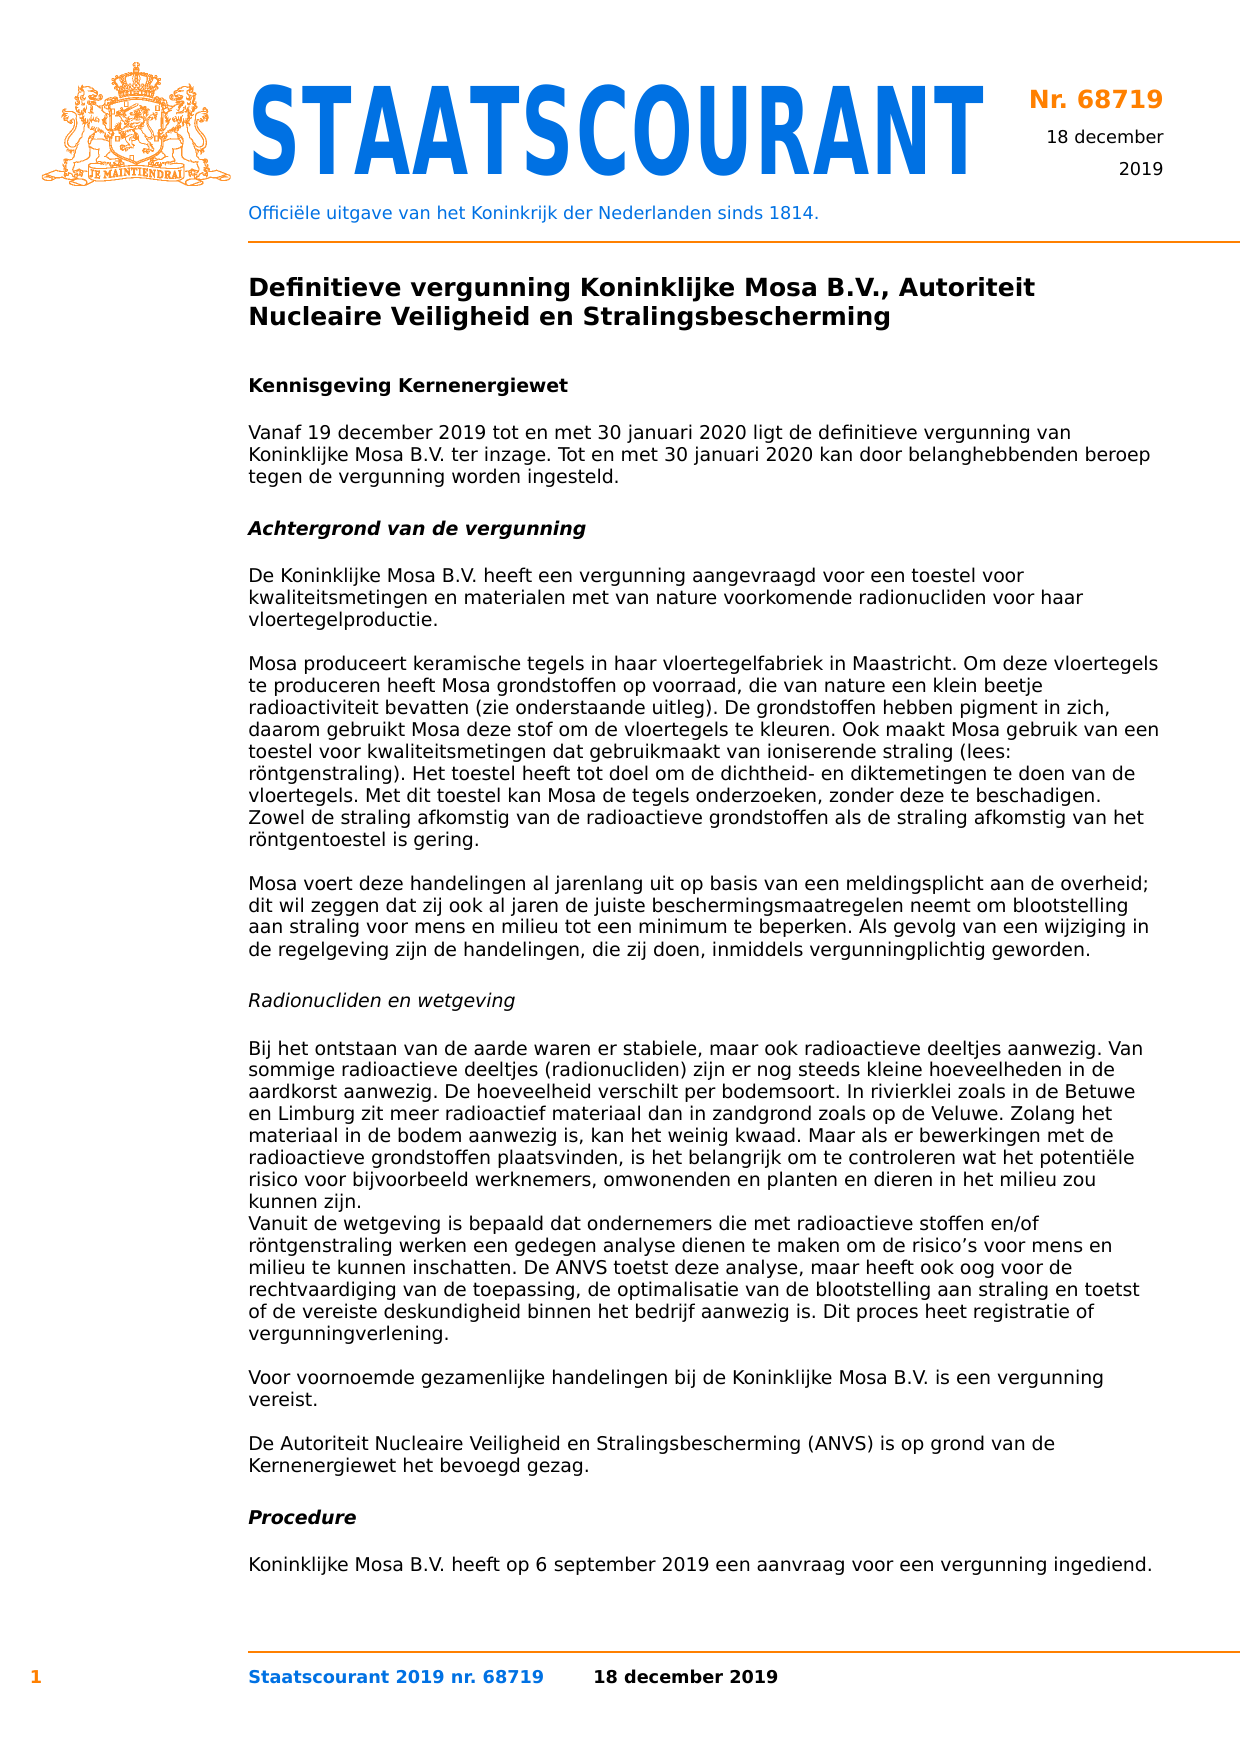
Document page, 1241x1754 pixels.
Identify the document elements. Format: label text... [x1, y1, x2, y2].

picture [41, 62, 231, 186]
text De Autoriteit Nucleaire Veiligheid en Stralingsbescherming (ANVS) is op grond van de Kernenergiewet het bevoegd gezag. [248, 1433, 1163, 1477]
table_cell 18 december [998, 121, 1240, 153]
table_header STAATSCOURANT [248, 62, 998, 203]
subtitle Achtergrond van de vergunning [248, 518, 1163, 540]
text Koninklijke Mosa B.V. heeft op 6 september 2019 een aanvraag voor een vergunning ingediend. [248, 1554, 1163, 1576]
subtitle Kennisgeving Kernenergiewet [248, 375, 1163, 397]
table_header [25, 62, 248, 241]
subtitle Procedure [248, 1507, 1163, 1529]
text Bij het ontstaan van de aarde waren er stabiele, maar ook radioactieve deeltjes aanwezig. Van sommige radioactieve deeltjes (radionucliden) zijn er nog steeds kleine hoeveelheden in de aardkorst aanwezig. De hoeveelheid verschilt per bodemsoort. In rivierklei zoals in de Betuwe en Limburg zit meer radioactief materiaal dan in zandgrond zoals op de Veluwe. Zolang het materiaal in de bodem aanwezig is, kan het weinig kwaad. Maar als er bewerkingen met de radioactieve grondstoffen plaatsvinden, is het belangrijk om te controleren wat het potentiële risico voor bijvoorbeeld werknemers, omwonenden en planten en dieren in het milieu zou kunnen zijn. [248, 1037, 1163, 1213]
subtitle Definitieve vergunning Koninklijke Mosa B.V., Autoriteit Nucleaire Veiligheid en Stralingsbescherming [248, 273, 1163, 331]
table_cell Officiële uitgave van het Koninkrijk der Nederlanden sinds 1814. [248, 203, 1240, 241]
text De Koninklijke Mosa B.V. heeft een vergunning aangevraagd voor een toestel voor kwaliteitsmetingen en materialen met van nature voorkomende radionucliden voor haar vloertegelproductie. [248, 565, 1163, 631]
subtitle Radionucliden en wetgeving [248, 990, 1163, 1012]
text Vanuit de wetgeving is bepaald dat ondernemers die met radioactieve stoffen en/of röntgenstraling werken een gedegen analyse dienen te maken om de risico’s voor mens en milieu te kunnen inschatten. De ANVS toetst deze analyse, maar heeft ook oog voor de rechtvaardiging van de toepassing, de optimalisatie van de blootstelling aan straling en toetst of de vereiste deskundigheid binnen het bedrijf aanwezig is. Dit proces heet registratie of vergunningverlening. [248, 1213, 1163, 1345]
text Mosa produceert keramische tegels in haar vloertegelfabriek in Maastricht. Om deze vloertegels te produceren heeft Mosa grond­stoffen op voorraad, die van nature een klein beetje radioactiviteit bevatten (zie onderstaande uitleg). De grondstoffen hebben pigment in zich, daarom gebruikt Mosa deze stof om de vloertegels te kleuren. Ook maakt Mosa gebruik van een toestel voor kwaliteitsmetingen dat gebruikmaakt van ioniserende straling (lees: röntgenstraling). Het toestel heeft tot doel om de dichtheid- en diktemetingen te doen van de vloertegels. Met dit toestel kan Mosa de tegels onderzoeken, zonder deze te beschadigen. Zowel de straling afkomstig van de radioactieve grondstoffen als de straling afkomstig van het röntgentoestel is gering. [248, 653, 1163, 851]
table_cell 2019 [998, 153, 1240, 203]
text Voor voornoemde gezamenlijke handelingen bij de Koninklijke Mosa B.V. is een vergunning vereist. [248, 1367, 1163, 1411]
text Vanaf 19 december 2019 tot en met 30 januari 2020 ligt de definitieve vergunning van Koninklijke Mosa B.V. ter inzage. Tot en met 30 januari 2020 kan door belanghebbenden beroep tegen de vergunning worden ingesteld. [248, 422, 1163, 488]
table_header Nr. 68719 [998, 62, 1240, 121]
text Mosa voert deze handelingen al jarenlang uit op basis van een meldingsplicht aan de overheid; dit wil zeggen dat zij ook al jaren de juiste beschermingsmaatregelen neemt om blootstelling aan straling voor mens en milieu tot een minimum te beperken. Als gevolg van een wijziging in de regelgeving zijn de handelingen, die zij doen, inmiddels vergunningplichtig geworden. [248, 872, 1163, 960]
